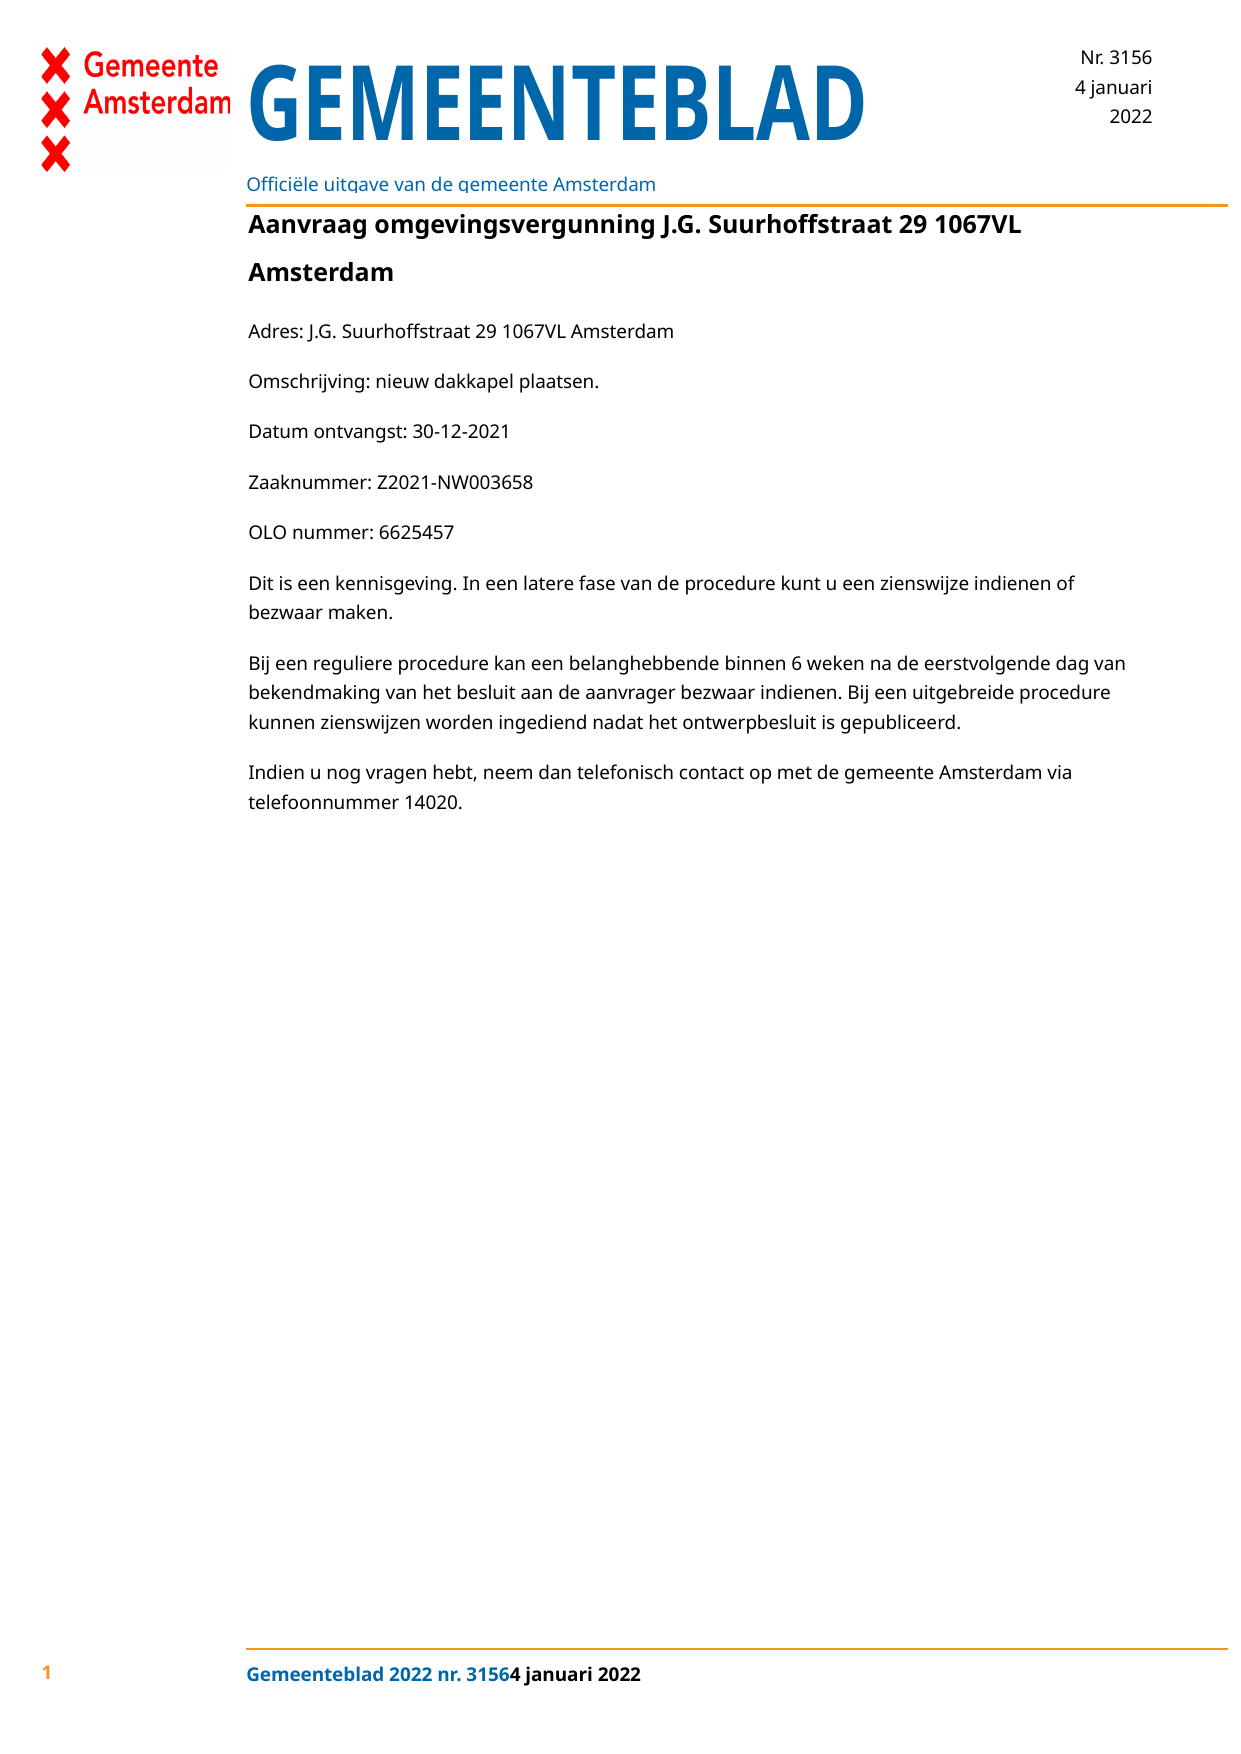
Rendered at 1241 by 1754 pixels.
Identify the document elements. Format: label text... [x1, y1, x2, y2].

text Indien u nog vragen hebt, neem dan telefonisch contact op met de gemeente Amsterdam via telefoonnummer 14020. [248, 759, 1152, 815]
text Zaaknummer: Z2021-NW003658 [248, 469, 1152, 495]
text Bij een reguliere procedure kan een belanghebbende binnen 6 weken na de eerstvolgende dag van bekendmaking van het besluit aan de aanvrager bezwaar indienen. Bij een uitgebreide procedure kunnen zienswijzen worden ingediend nadat het ontwerpbesluit is gepubliceerd. [248, 650, 1152, 735]
text Adres: J.G. Suurhoffstraat 29 1067VL Amsterdam [248, 318, 1152, 344]
text Aanvraag omgevingsvergunning J.G. Suurhoffstraat 29 1067VL Amsterdam [248, 207, 1152, 288]
text Omschrijving: nieuw dakkapel plaatsen. [248, 368, 1152, 394]
text Dit is een kennisgeving. In een latere fase van de procedure kunt u een zienswijze indienen of bezwaar maken. [248, 570, 1152, 625]
text Datum ontvangst: 30-12-2021 [248, 419, 1152, 444]
text OLO nummer: 6625457 [248, 519, 1152, 545]
picture [41, 47, 231, 172]
